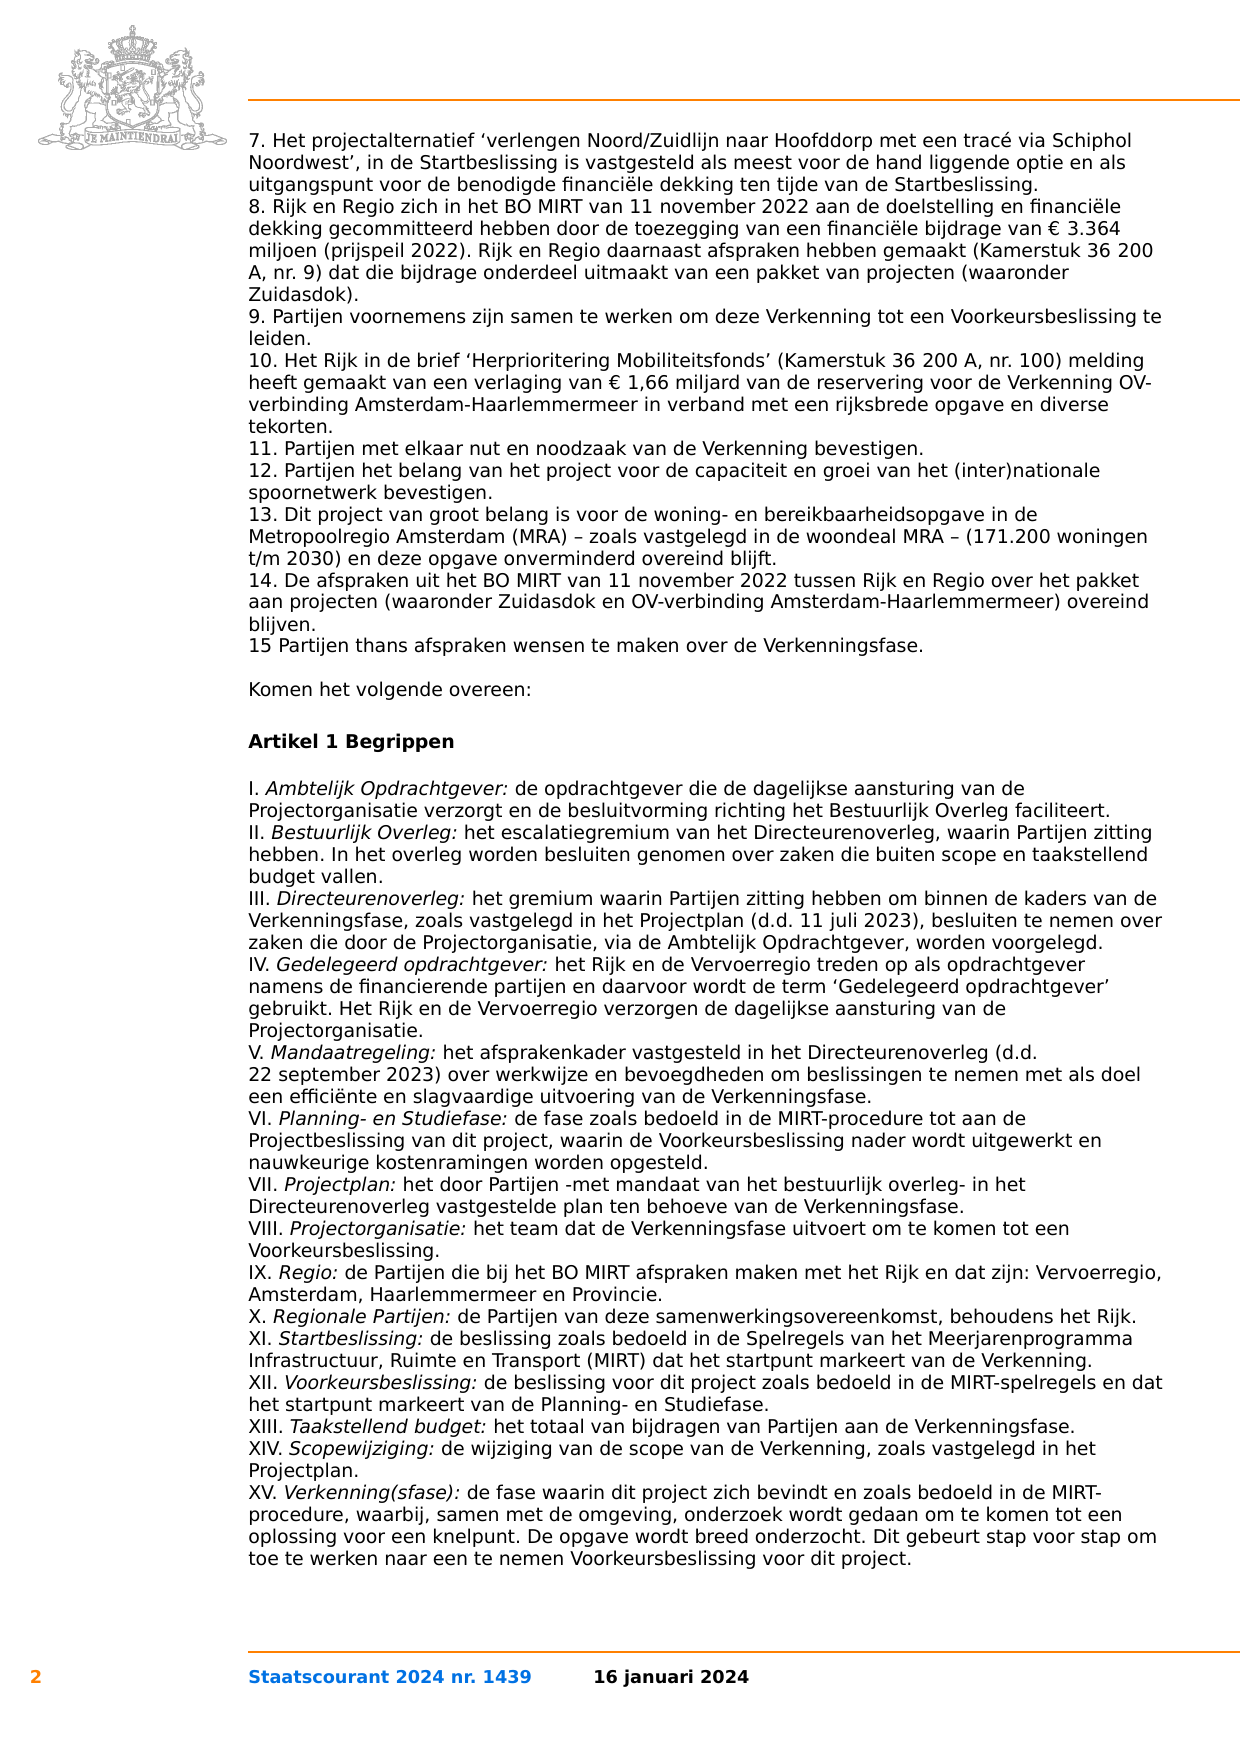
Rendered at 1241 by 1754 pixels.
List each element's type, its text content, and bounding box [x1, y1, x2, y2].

picture [38, 25, 227, 150]
text 15 Partijen thans afspraken wensen te maken over de Verkenningsfase. [248, 635, 1163, 657]
text IX. Regio: de Partijen die bij het BO MIRT afspraken maken met het Rijk en dat zijn: Vervoerregio, Amsterdam, Haarlemmermeer en Provincie. [248, 1262, 1163, 1306]
text VII. Projectplan: het door Partijen -met mandaat van het bestuurlijk overleg- in het Directeurenoverleg vastgestelde plan ten behoeve van de Verkenningsfase. [248, 1174, 1163, 1218]
text IV. Gedelegeerd opdrachtgever: het Rijk en de Vervoerregio treden op als opdrachtgever namens de financierende partijen en daarvoor wordt de term ‘Gedelegeerd opdrachtgever’ gebruikt. Het Rijk en de Vervoerregio verzorgen de dagelijkse aansturing van de Projectorganisatie. [248, 954, 1163, 1042]
text 7. Het projectalternatief ‘verlengen Noord/Zuidlijn naar Hoofddorp met een tracé via Schiphol Noordwest’, in de Startbeslissing is vastgesteld als meest voor de hand liggende optie en als uitgangspunt voor de benodigde financiële dekking ten tijde van de Startbeslissing. [248, 130, 1163, 196]
text VI. Planning- en Studiefase: de fase zoals bedoeld in de MIRT-procedure tot aan de Projectbeslissing van dit project, waarin de Voorkeursbeslissing nader wordt uitgewerkt en nauwkeurige kostenramingen worden opgesteld. [248, 1108, 1163, 1174]
text 11. Partijen met elkaar nut en noodzaak van de Verkenning bevestigen. [248, 438, 1163, 459]
text 9. Partijen voornemens zijn samen te werken om deze Verkenning tot een Voorkeursbeslissing te leiden. [248, 306, 1163, 350]
text VIII. Projectorganisatie: het team dat de Verkenningsfase uitvoert om te komen tot een Voorkeursbeslissing. [248, 1218, 1163, 1262]
text 13. Dit project van groot belang is voor de woning- en bereikbaarheidsopgave in de Metropoolregio Amsterdam (MRA) – zoals vastgelegd in de woondeal MRA – (171.200 woningen t/m 2030) en deze opgave onverminderd overeind blijft. [248, 503, 1163, 569]
text III. Directeurenoverleg: het gremium waarin Partijen zitting hebben om binnen de kaders van de Verkenningsfase, zoals vastgelegd in het Projectplan (d.d. 11 juli 2023), besluiten te nemen over zaken die door de Projectorganisatie, via de Ambtelijk Opdrachtgever, worden voorgelegd. [248, 888, 1163, 954]
text I. Ambtelijk Opdrachtgever: de opdrachtgever die de dagelijkse aansturing van de Projectorganisatie verzorgt en de besluitvorming richting het Bestuurlijk Overleg faciliteert. [248, 778, 1163, 822]
text Komen het volgende overeen: [248, 679, 1163, 701]
text XV. Verkenning(sfase): de fase waarin dit project zich bevindt en zoals bedoeld in de MIRT-procedure, waarbij, samen met de omgeving, onderzoek wordt gedaan om te komen tot een oplossing voor een knelpunt. De opgave wordt breed onderzocht. Dit gebeurt stap voor stap om toe te werken naar een te nemen Voorkeursbeslissing voor dit project. [248, 1482, 1163, 1569]
text X. Regionale Partijen: de Partijen van deze samenwerkingsovereenkomst, behoudens het Rijk. [248, 1306, 1163, 1328]
text II. Bestuurlijk Overleg: het escalatiegremium van het Directeurenoverleg, waarin Partijen zitting hebben. In het overleg worden besluiten genomen over zaken die buiten scope en taakstellend budget vallen. [248, 822, 1163, 888]
text XIII. Taakstellend budget: het totaal van bijdragen van Partijen aan de Verkenningsfase. [248, 1416, 1163, 1438]
text 8. Rijk en Regio zich in het BO MIRT van 11 november 2022 aan de doelstelling en financiële dekking gecommitteerd hebben door de toezegging van een financiële bijdrage van € 3.364 miljoen (prijspeil 2022). Rijk en Regio daarnaast afspraken hebben gemaakt (Kamerstuk 36 200 A, nr. 9) dat die bijdrage onderdeel uitmaakt van een pakket van projecten (waaronder Zuidasdok). [248, 196, 1163, 306]
text XIV. Scopewijziging: de wijziging van de scope van de Verkenning, zoals vastgelegd in het Projectplan. [248, 1438, 1163, 1482]
text V. Mandaatregeling: het afsprakenkader vastgesteld in het Directeurenoverleg (d.d. 22 september 2023) over werkwijze en bevoegdheden om beslissingen te nemen met als doel een efficiënte en slagvaardige uitvoering van de Verkenningsfase. [248, 1042, 1163, 1108]
subtitle Artikel 1 Begrippen [248, 731, 1163, 753]
text XII. Voorkeursbeslissing: de beslissing voor dit project zoals bedoeld in de MIRT-spelregels en dat het startpunt markeert van de Planning- en Studiefase. [248, 1372, 1163, 1416]
text 10. Het Rijk in de brief ‘Herprioritering Mobiliteitsfonds’ (Kamerstuk 36 200 A, nr. 100) melding heeft gemaakt van een verlaging van € 1,66 miljard van de reservering voor de Verkenning OV-verbinding Amsterdam-Haarlemmermeer in verband met een rijksbrede opgave en diverse tekorten. [248, 350, 1163, 438]
text 12. Partijen het belang van het project voor de capaciteit en groei van het (inter)nationale spoornetwerk bevestigen. [248, 459, 1163, 503]
text XI. Startbeslissing: de beslissing zoals bedoeld in de Spelregels van het Meerjarenprogramma Infrastructuur, Ruimte en Transport (MIRT) dat het startpunt markeert van de Verkenning. [248, 1328, 1163, 1372]
text 14. De afspraken uit het BO MIRT van 11 november 2022 tussen Rijk en Regio over het pakket aan projecten (waaronder Zuidasdok en OV-verbinding Amsterdam-Haarlemmermeer) overeind blijven. [248, 569, 1163, 635]
